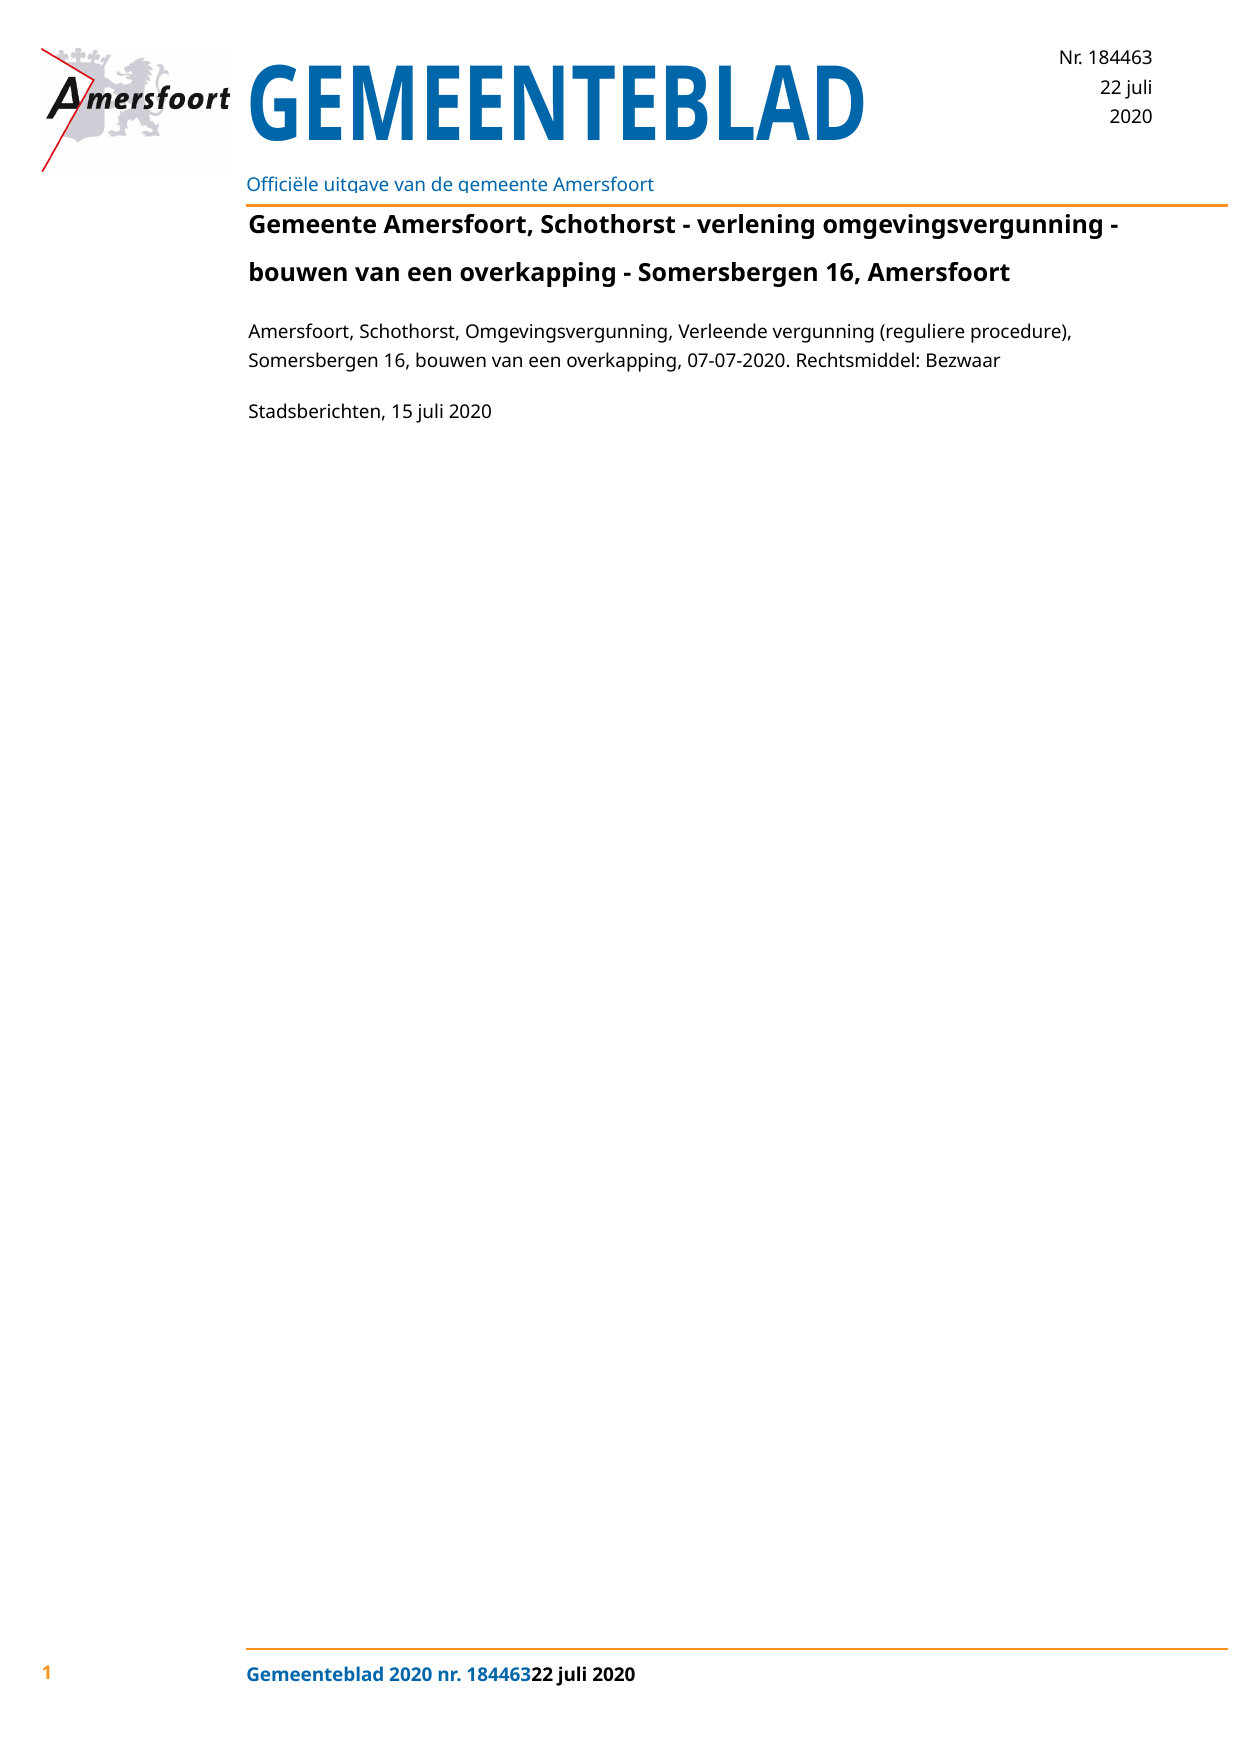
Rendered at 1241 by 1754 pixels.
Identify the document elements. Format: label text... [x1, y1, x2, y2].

text Gemeente Amersfoort, Schothorst - verlening omgevingsvergunning - bouwen van een overkapping - Somersbergen 16, Amersfoort [248, 207, 1152, 288]
picture [41, 47, 231, 172]
text Stadsberichten, 15 juli 2020 [248, 398, 1152, 424]
text Amersfoort, Schothorst, Omgevingsvergunning, Verleende vergunning (reguliere procedure), Somersbergen 16, bouwen van een overkapping, 07-07-2020. Rechtsmiddel: Bezwaar [248, 318, 1152, 373]
